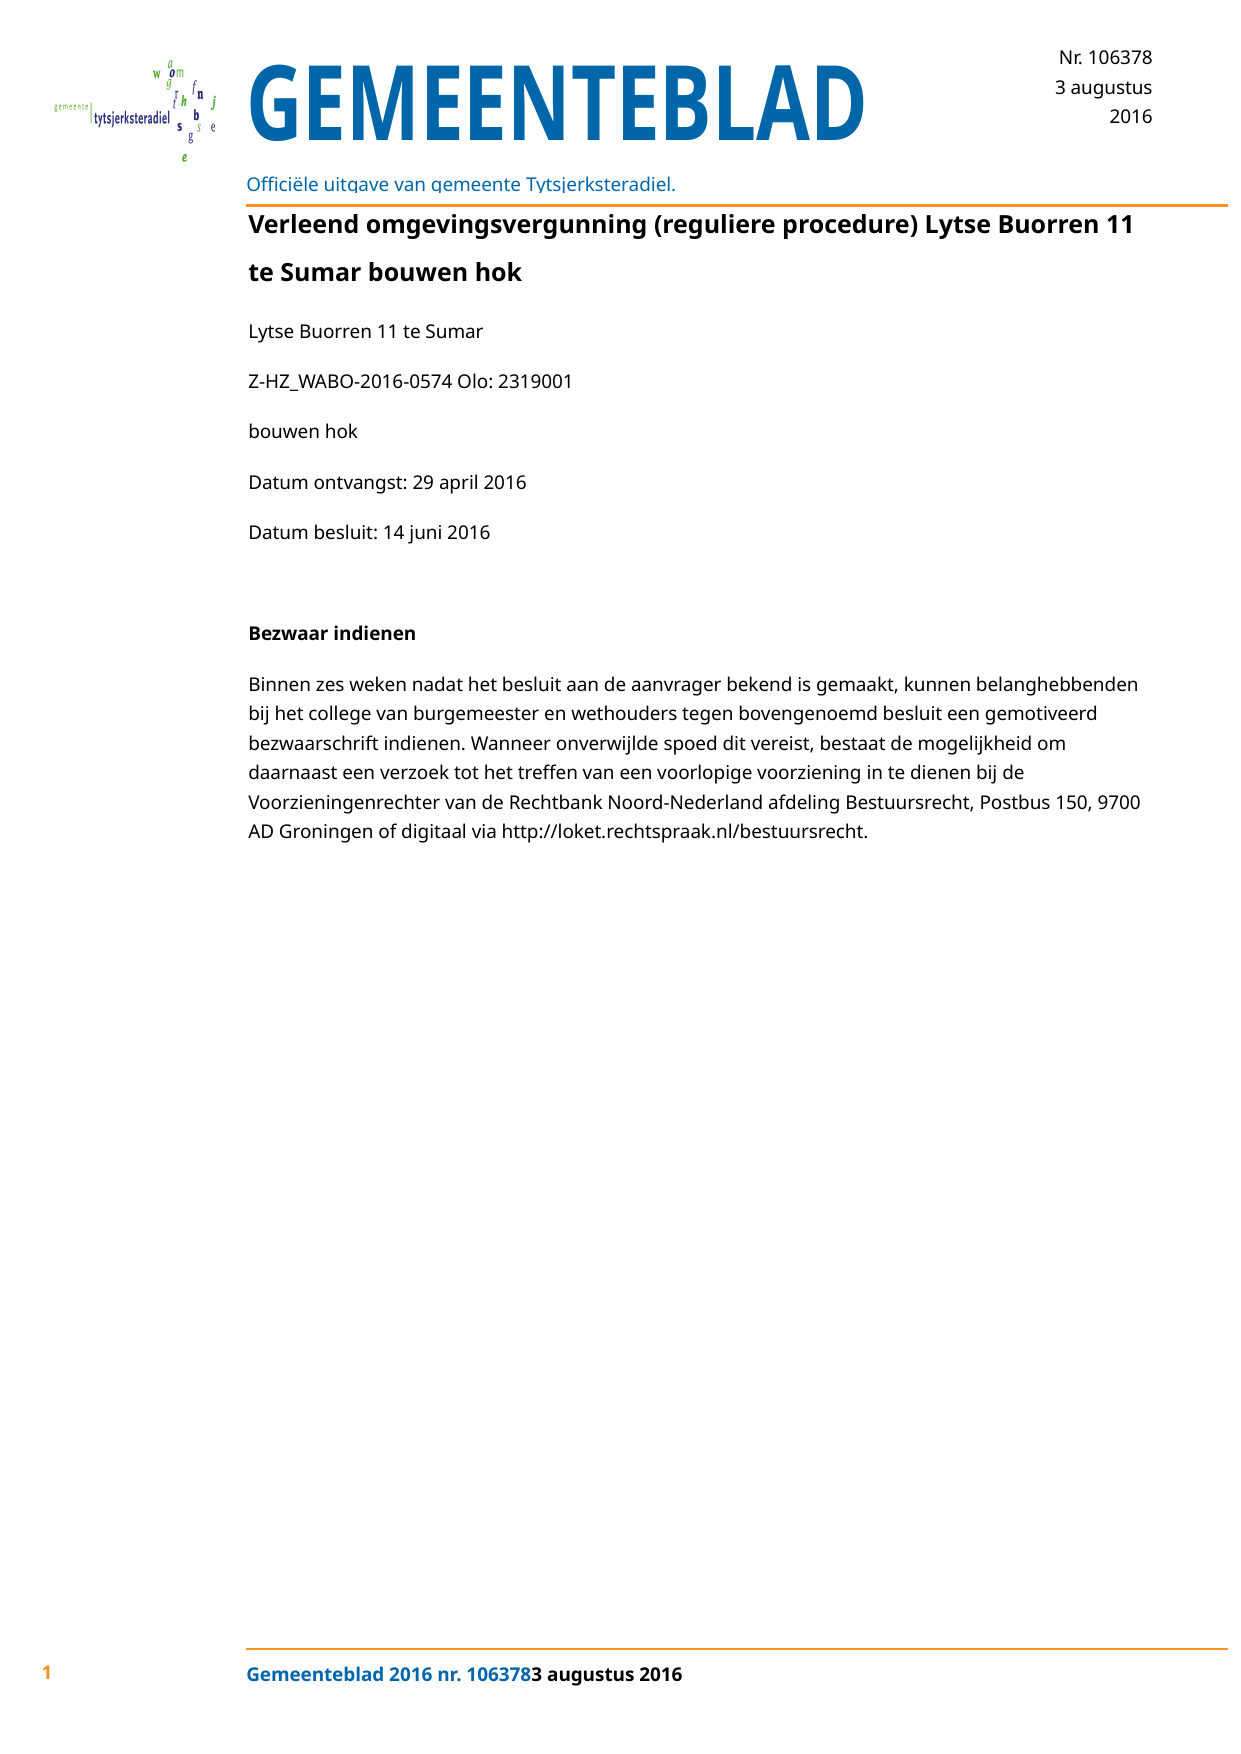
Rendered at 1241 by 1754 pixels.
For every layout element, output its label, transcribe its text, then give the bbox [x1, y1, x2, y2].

text Binnen zes weken nadat het besluit aan de aanvrager bekend is gemaakt, kunnen belanghebbenden bij het college van burgemeester en wethouders tegen bovengenoemd besluit een gemotiveerd bezwaarschrift indienen. Wanneer onverwijlde spoed dit vereist, bestaat de mogelijkheid om daarnaast een verzoek tot het treffen van een voorlopige voorziening in te dienen bij de Voorzieningenrechter van de Rechtbank Noord-Nederland afdeling Bestuursrecht, Postbus 150, 9700 AD Groningen of digitaal via http://loket.rechtspraak.nl/bestuursrecht. [248, 671, 1152, 844]
text bouwen hok [248, 419, 1152, 444]
picture [41, 47, 231, 172]
text Datum ontvangst: 29 april 2016 [248, 469, 1152, 495]
text Z-HZ_WABO-2016-0574 Olo: 2319001 [248, 368, 1152, 394]
text Datum besluit: 14 juni 2016 [248, 519, 1152, 545]
text Lytse Buorren 11 te Sumar [248, 318, 1152, 344]
text Bezwaar indienen [248, 620, 1152, 646]
text Verleend omgevingsvergunning (reguliere procedure) Lytse Buorren 11 te Sumar bouwen hok [248, 207, 1152, 288]
